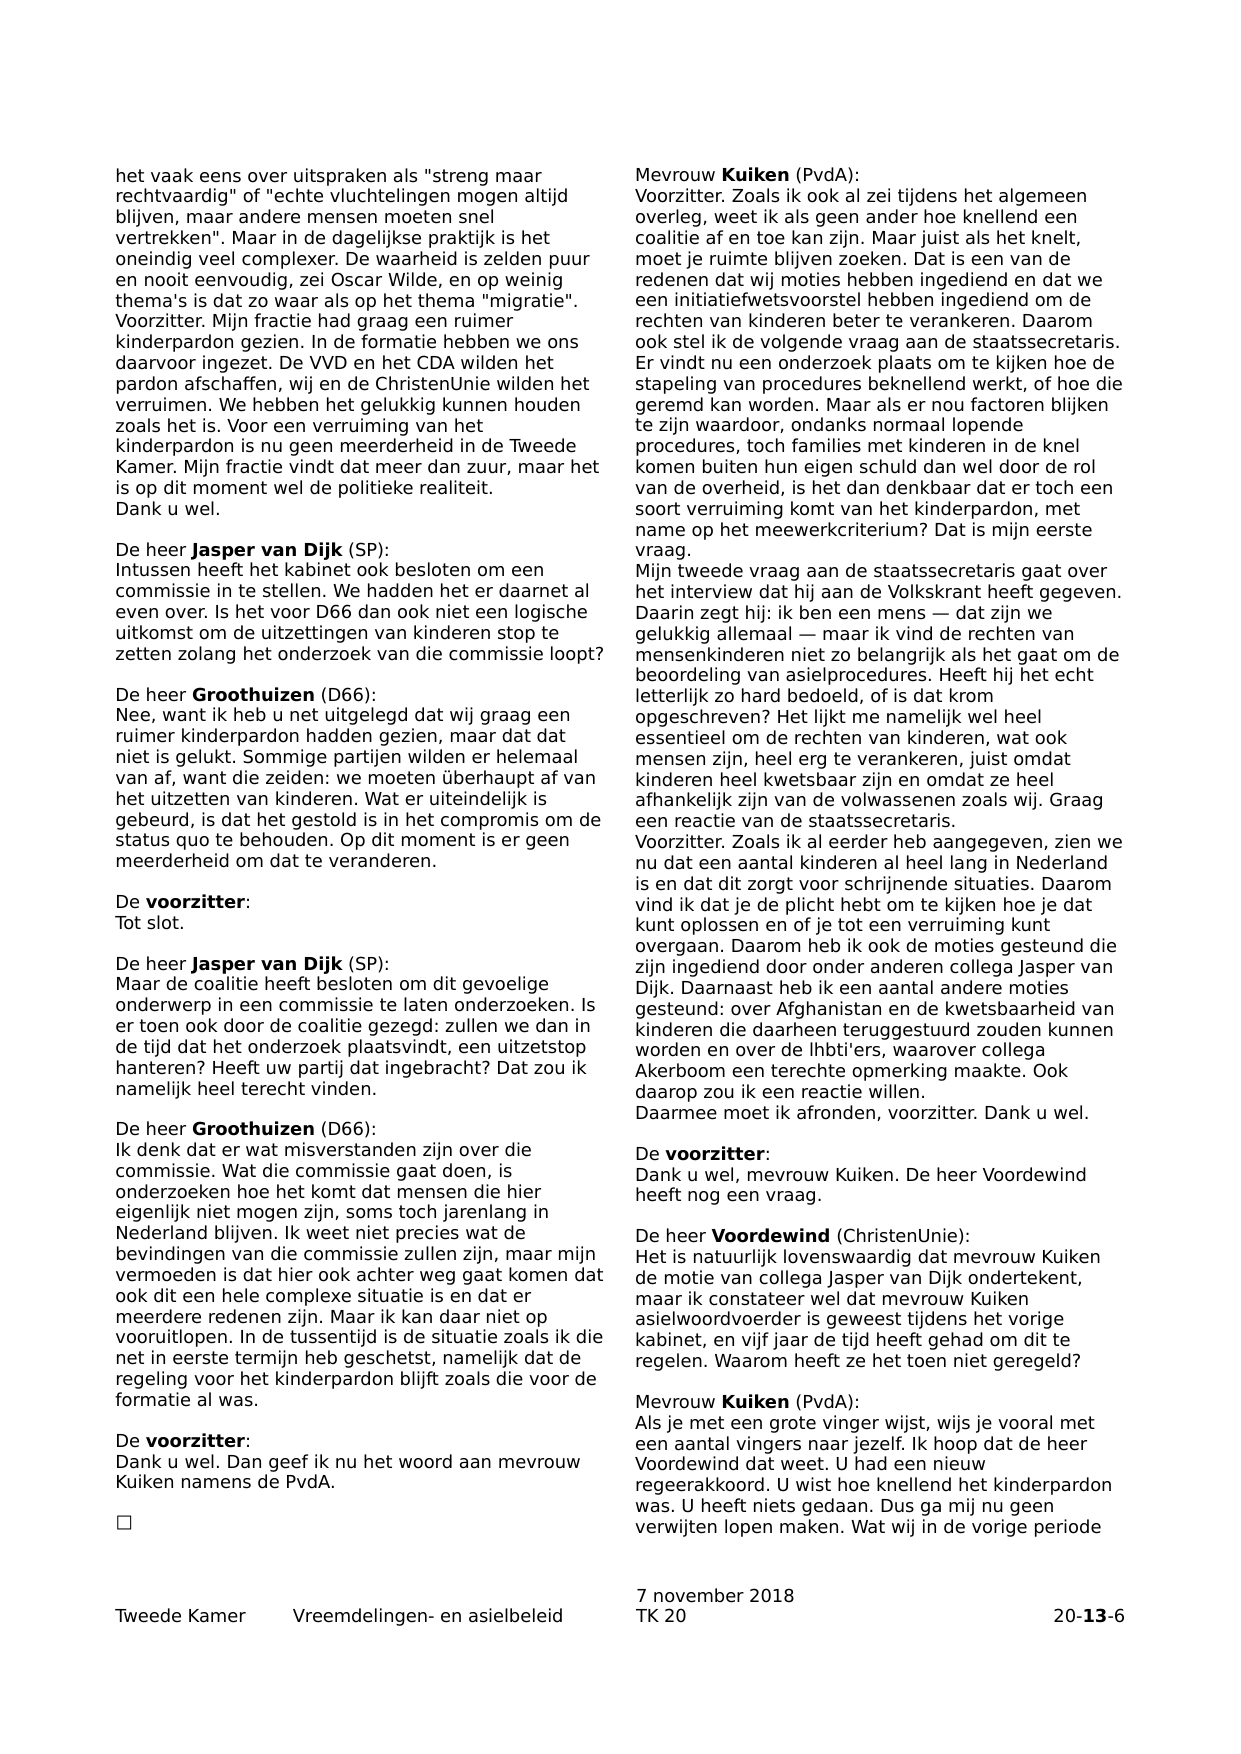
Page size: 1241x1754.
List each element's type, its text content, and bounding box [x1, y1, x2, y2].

text De heer Voordewind (ChristenUnie): [635, 1226, 1125, 1247]
text Dank u wel, mevrouw Kuiken. De heer Voordewind heeft nog een vraag. [635, 1164, 1125, 1206]
text ⬜ [115, 1513, 605, 1534]
text Mevrouw Kuiken (PvdA): [635, 165, 1125, 186]
text De heer Groothuizen (D66): [115, 1119, 605, 1140]
text Intussen heeft het kabinet ook besloten om een commissie in te stellen. We hadden het er daarnet al even over. Is het voor D66 dan ook niet een logische uitkomst om de uitzettingen van kinderen stop te zetten zolang het onderzoek van die commissie loopt? [115, 560, 605, 664]
text De heer Groothuizen (D66): [115, 684, 605, 705]
text De voorzitter: [115, 1431, 605, 1451]
text Tot slot. [115, 912, 605, 933]
text Als je met een grote vinger wijst, wijs je vooral met een aantal vingers naar jezelf. Ik hoop dat de heer Voordewind dat weet. U had een nieuw regeerakkoord. U wist hoe knellend het kinderpardon was. U heeft niets gedaan. Dus ga mij nu geen verwijten lopen maken. Wat wij in de vorige periode [635, 1412, 1125, 1537]
text De voorzitter: [115, 892, 605, 912]
text Dank u wel. Dan geef ik nu het woord aan mevrouw Kuiken namens de PvdA. [115, 1451, 605, 1493]
text het vaak eens over uitspraken als "streng maar rechtvaardig" of "echte vluchtelingen mogen altijd blijven, maar andere mensen moeten snel vertrekken". Maar in de dagelijkse praktijk is het oneindig veel complexer. De waarheid is zelden puur en nooit eenvoudig, zei Oscar Wilde, en op weinig thema's is dat zo waar als op het thema "migratie". [115, 165, 605, 311]
text Dank u wel. [115, 499, 605, 519]
text De heer Jasper van Dijk (SP): [115, 953, 605, 974]
text De voorzitter: [635, 1143, 1125, 1164]
text Mijn tweede vraag aan de staatssecretaris gaat over het interview dat hij aan de Volkskrant heeft gegeven. Daarin zegt hij: ik ben een mens — dat zijn we gelukkig allemaal — maar ik vind de rechten van mensenkinderen niet zo belangrijk als het gaat om de beoordeling van asielprocedures. Heeft hij het echt letterlijk zo hard bedoeld, of is dat krom opgeschreven? Het lijkt me namelijk wel heel essentieel om de rechten van kinderen, wat ook mensen zijn, heel erg te verankeren, juist omdat kinderen heel kwetsbaar zijn en omdat ze heel afhankelijk zijn van de volwassenen zoals wij. Graag een reactie van de staatssecretaris. [635, 561, 1125, 832]
text Het is natuurlijk lovenswaardig dat mevrouw Kuiken de motie van collega Jasper van Dijk ondertekent, maar ik constateer wel dat mevrouw Kuiken asielwoordvoerder is geweest tijdens het vorige kabinet, en vijf jaar de tijd heeft gehad om dit te regelen. Waarom heeft ze het toen niet geregeld? [635, 1247, 1125, 1372]
text Maar de coalitie heeft besloten om dit gevoelige onderwerp in een commissie te laten onderzoeken. Is er toen ook door de coalitie gezegd: zullen we dan in de tijd dat het onderzoek plaatsvindt, een uitzetstop hanteren? Heeft uw partij dat ingebracht? Dat zou ik namelijk heel terecht vinden. [115, 974, 605, 1099]
text Daarmee moet ik afronden, voorzitter. Dank u wel. [635, 1103, 1125, 1123]
text Ik denk dat er wat misverstanden zijn over die commissie. Wat die commissie gaat doen, is onderzoeken hoe het komt dat mensen die hier eigenlijk niet mogen zijn, soms toch jarenlang in Nederland blijven. Ik weet niet precies wat de bevindingen van die commissie zullen zijn, maar mijn vermoeden is dat hier ook achter weg gaat komen dat ook dit een hele complexe situatie is en dat er meerdere redenen zijn. Maar ik kan daar niet op vooruitlopen. In de tussentijd is de situatie zoals ik die net in eerste termijn heb geschetst, namelijk dat de regeling voor het kinderpardon blijft zoals die voor de formatie al was. [115, 1140, 605, 1411]
text De heer Jasper van Dijk (SP): [115, 539, 605, 560]
text Voorzitter. Zoals ik ook al zei tijdens het algemeen overleg, weet ik als geen ander hoe knellend een coalitie af en toe kan zijn. Maar juist als het knelt, moet je ruimte blijven zoeken. Dat is een van de redenen dat wij moties hebben ingediend en dat we een initiatiefwetsvoorstel hebben ingediend om de rechten van kinderen beter te verankeren. Daarom ook stel ik de volgende vraag aan de staatssecretaris. Er vindt nu een onderzoek plaats om te kijken hoe de stapeling van procedures beknellend werkt, of hoe die geremd kan worden. Maar als er nou factoren blijken te zijn waardoor, ondanks normaal lopende procedures, toch families met kinderen in de knel komen buiten hun eigen schuld dan wel door de rol van de overheid, is het dan denkbaar dat er toch een soort verruiming komt van het kinderpardon, met name op het meewerkcriterium? Dat is mijn eerste vraag. [635, 186, 1125, 561]
text Voorzitter. Mijn fractie had graag een ruimer kinderpardon gezien. In de formatie hebben we ons daarvoor ingezet. De VVD en het CDA wilden het pardon afschaffen, wij en de ChristenUnie wilden het verruimen. We hebben het gelukkig kunnen houden zoals het is. Voor een verruiming van het kinderpardon is nu geen meerderheid in de Tweede Kamer. Mijn fractie vindt dat meer dan zuur, maar het is op dit moment wel de politieke realiteit. [115, 311, 605, 499]
text Nee, want ik heb u net uitgelegd dat wij graag een ruimer kinderpardon hadden gezien, maar dat dat niet is gelukt. Sommige partijen wilden er helemaal van af, want die zeiden: we moeten überhaupt af van het uitzetten van kinderen. Wat er uiteindelijk is gebeurd, is dat het gestold is in het compromis om de status quo te behouden. Op dit moment is er geen meerderheid om dat te veranderen. [115, 705, 605, 872]
text Mevrouw Kuiken (PvdA): [635, 1392, 1125, 1412]
text Voorzitter. Zoals ik al eerder heb aangegeven, zien we nu dat een aantal kinderen al heel lang in Nederland is en dat dit zorgt voor schrijnende situaties. Daarom vind ik dat je de plicht hebt om te kijken hoe je dat kunt oplossen en of je tot een verruiming kunt overgaan. Daarom heb ik ook de moties gesteund die zijn ingediend door onder anderen collega Jasper van Dijk. Daarnaast heb ik een aantal andere moties gesteund: over Afghanistan en de kwetsbaarheid van kinderen die daarheen teruggestuurd zouden kunnen worden en over de lhbti'ers, waarover collega Akerboom een terechte opmerking maakte. Ook daarop zou ik een reactie willen. [635, 832, 1125, 1103]
